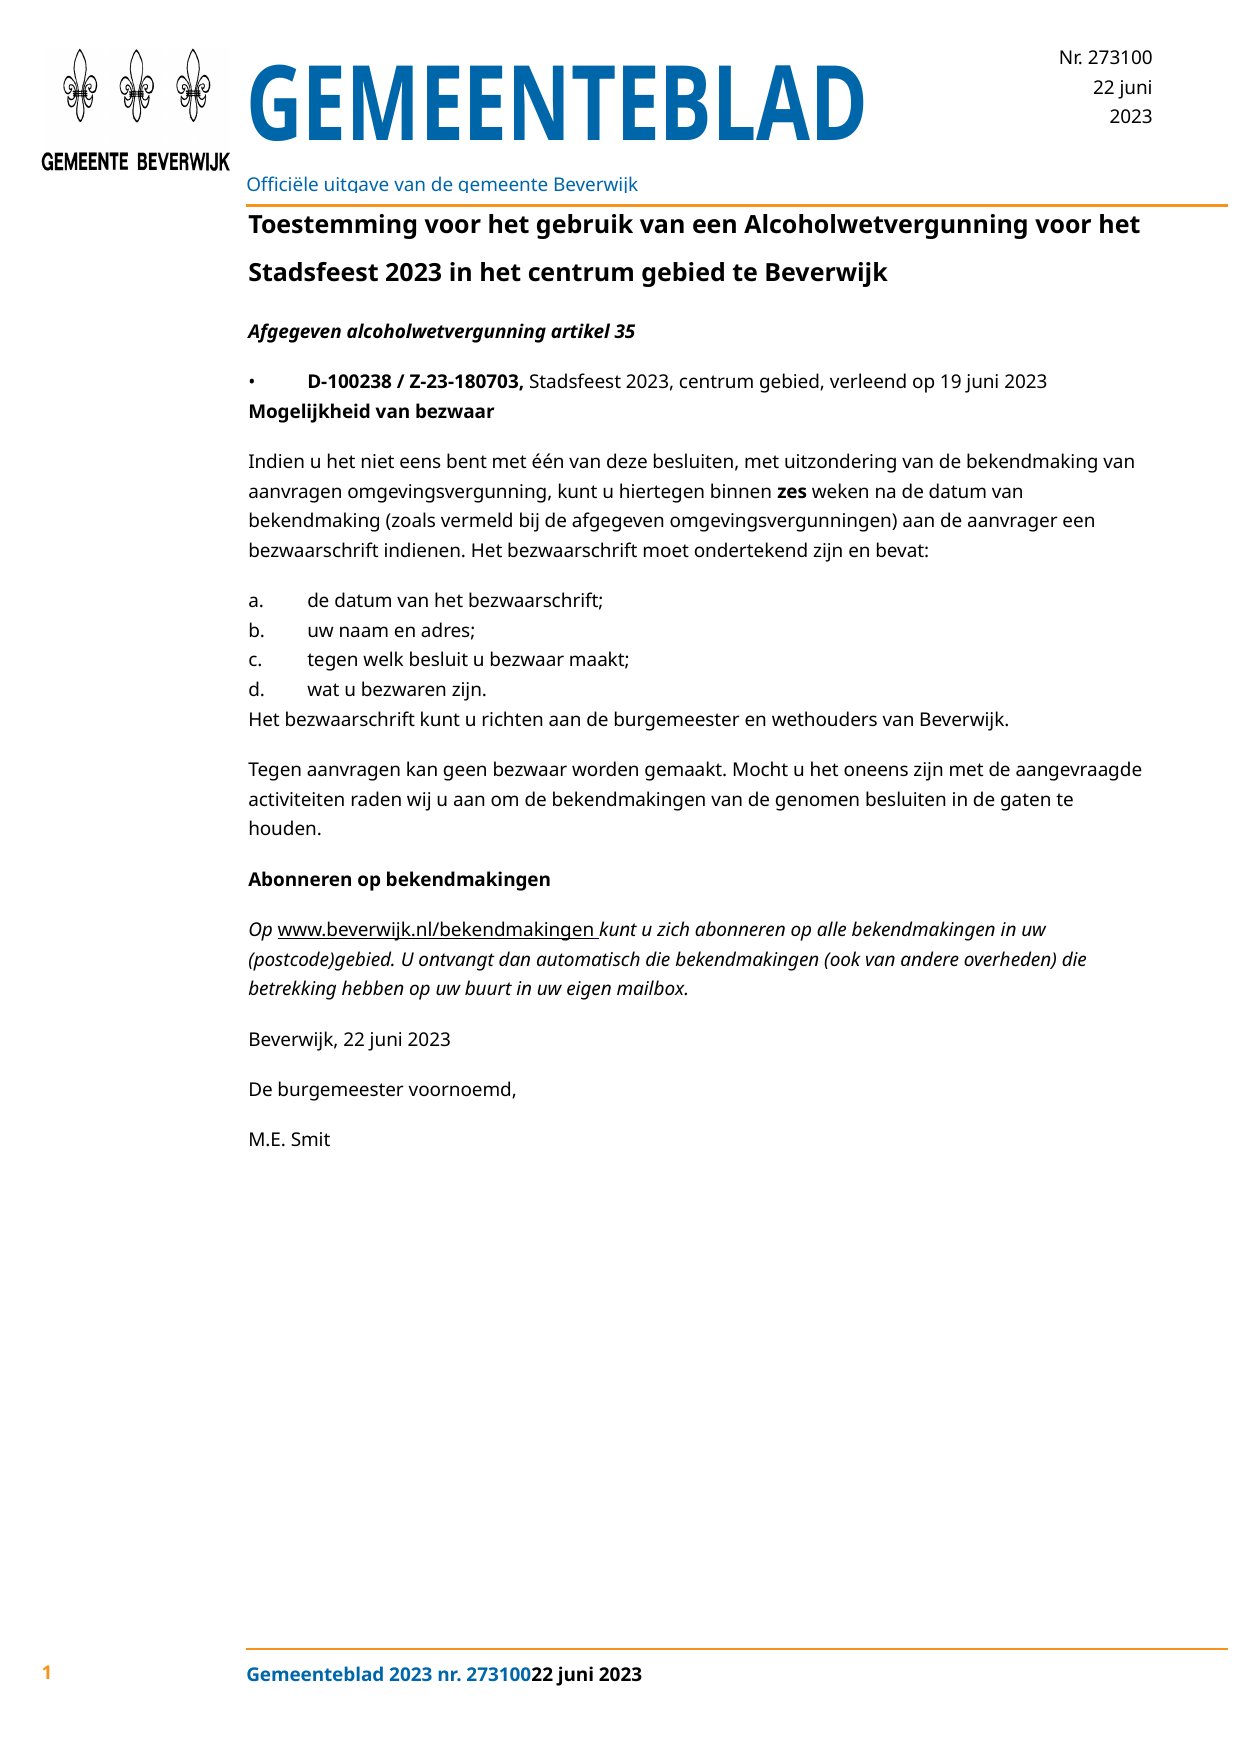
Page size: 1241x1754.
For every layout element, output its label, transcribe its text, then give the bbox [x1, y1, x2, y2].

text Abonneren op bekendmakingen [248, 866, 1152, 892]
list D-100238 / Z-23-180703, Stadsfeest 2023, centrum gebied, verleend op 19 juni 2023 [248, 368, 1152, 394]
text Mogelijkheid van bezwaar [248, 398, 1152, 424]
text Het bezwaarschrift kunt u richten aan de burgemeester en wethouders van Beverwijk. [248, 706, 1152, 732]
list wat u bezwaren zijn. [248, 676, 1152, 702]
list uw naam en adres; [248, 617, 1152, 643]
list de datum van het bezwaarschrift; [248, 587, 1152, 613]
picture [41, 47, 231, 172]
text Tegen aanvragen kan geen bezwaar worden gemaakt. Mocht u het oneens zijn met de aangevraagde activiteiten raden wij u aan om de bekendmakingen van de genomen besluiten in de gaten te houden. [248, 756, 1152, 841]
text De burgemeester voornoemd, [248, 1076, 1152, 1102]
text Beverwijk, 22 juni 2023 [248, 1026, 1152, 1052]
text Toestemming voor het gebruik van een Alcoholwetvergunning voor het Stadsfeest 2023 in het centrum gebied te Beverwijk [248, 207, 1152, 288]
text Op www.beverwijk.nl/bekendmakingen kunt u zich abonneren op alle bekendmakingen in uw (postcode)gebied. U ontvangt dan automatisch die bekendmakingen (ook van andere overheden) die betrekking hebben op uw buurt in uw eigen mailbox. [248, 916, 1152, 1001]
text M.E. Smit [248, 1127, 1152, 1152]
text Indien u het niet eens bent met één van deze besluiten, met uitzondering van de bekendmaking van aanvragen omgevingsvergunning, kunt u hiertegen binnen zes weken na de datum van bekendmaking (zoals vermeld bij de afgegeven omgevingsvergunningen) aan de aanvrager een bezwaarschrift indienen. Het bezwaarschrift moet ondertekend zijn en bevat: [248, 448, 1152, 563]
list tegen welk besluit u bezwaar maakt; [248, 647, 1152, 672]
text Afgegeven alcoholwetvergunning artikel 35 [248, 318, 1152, 344]
